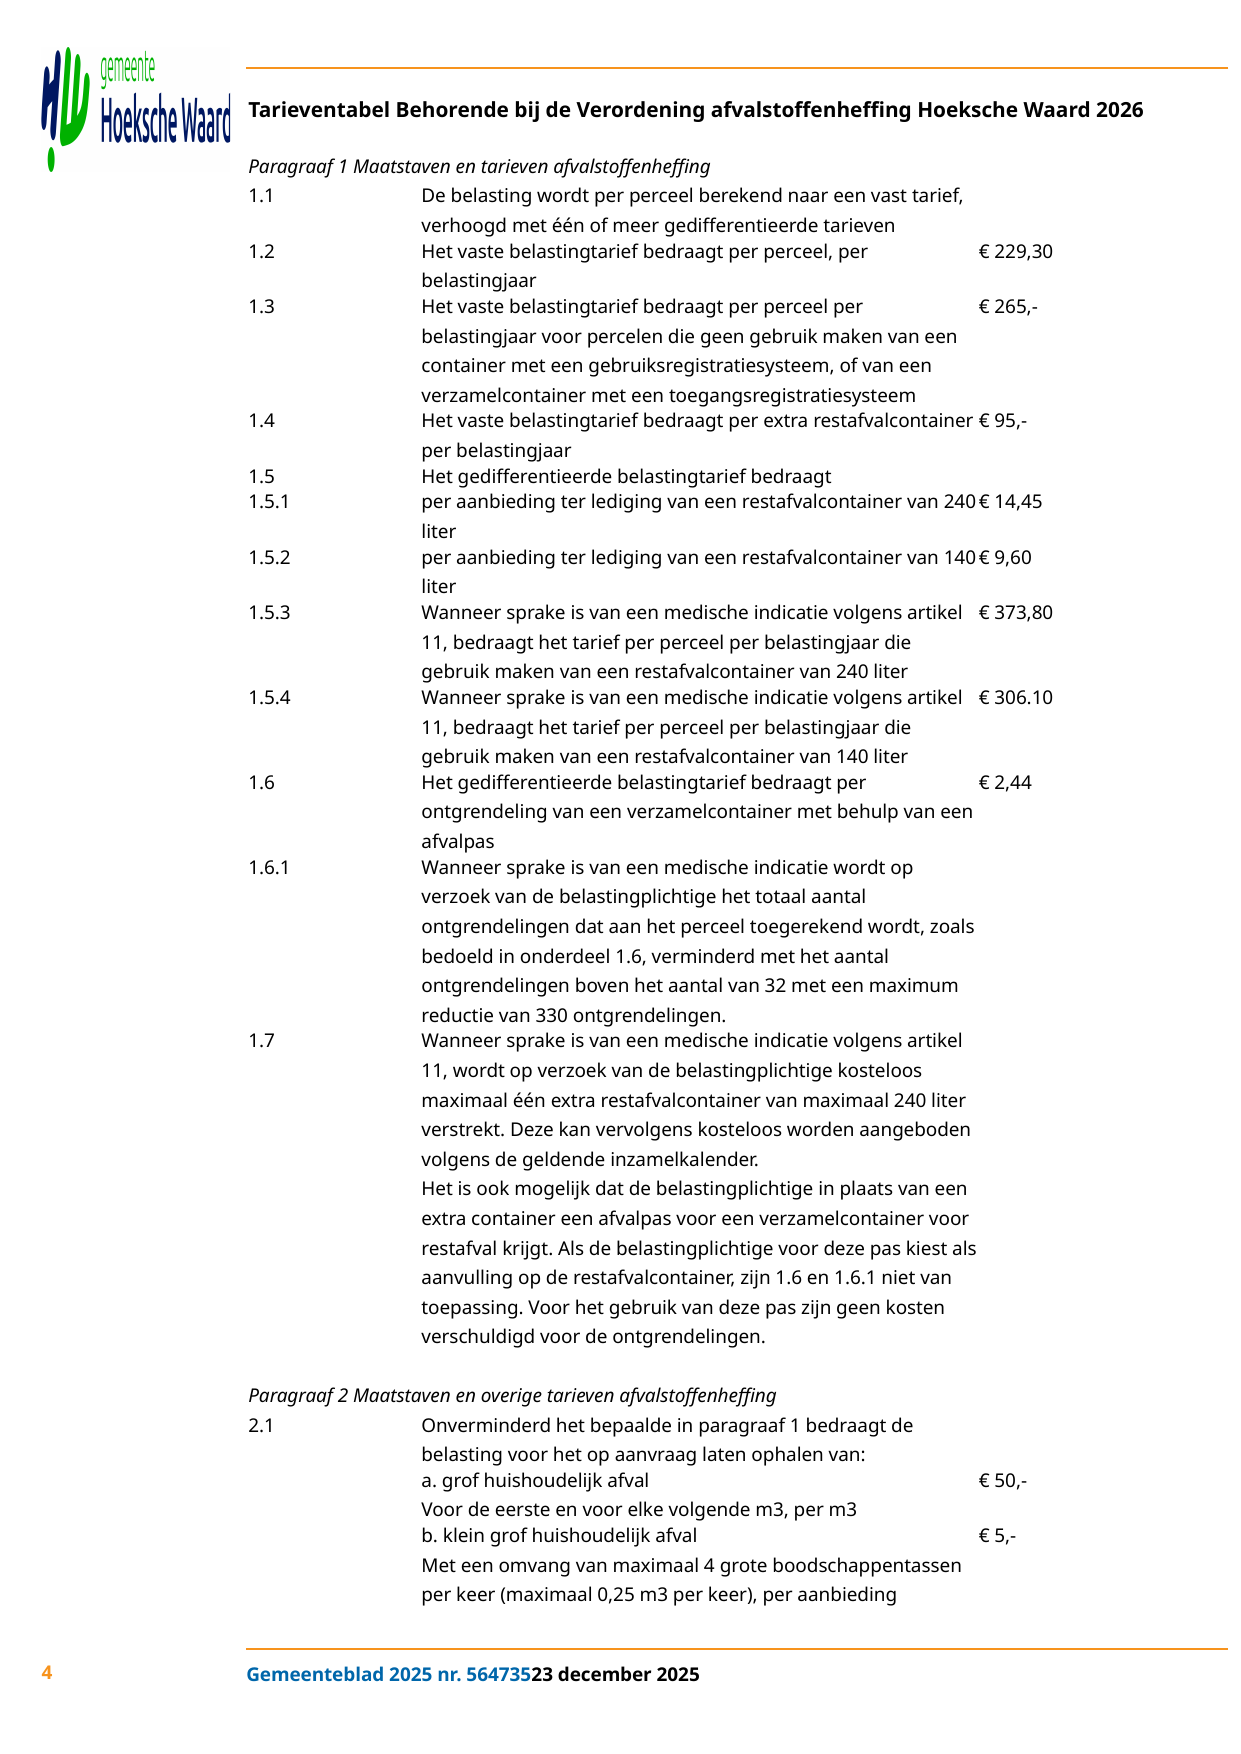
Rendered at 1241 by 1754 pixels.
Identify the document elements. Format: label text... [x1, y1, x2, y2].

text Paragraaf 2 Maatstaven en overige tarieven afvalstoffenheffing [248, 1382, 1152, 1408]
table_cell per aanbieding ter lediging van een restafvalcontainer van 140 liter [421, 544, 978, 599]
table_header Onverminderd het bepaalde in paragraaf 1 bedraagt de belasting voor het op aanvraag laten ophalen van: [421, 1412, 978, 1467]
table_cell 1.5.4 [248, 684, 421, 769]
table_header 2.1 [248, 1412, 421, 1467]
table_cell b. klein grof huishoudelijk afval Met een omvang van maximaal 4 grote boodschappentassen per keer (maximaal 0,25 m3 per keer), per aanbieding [421, 1523, 978, 1607]
text Tarieventabel Behorende bij de Verordening afvalstoffenheffing Hoeksche Waard 2026 [248, 95, 1152, 123]
table_cell Wanneer sprake is van een medische indicatie volgens artikel 11, wordt op verzoek van de belastingplichtige kosteloos maximaal één extra restafvalcontainer van maximaal 240 liter verstrekt. Deze kan vervolgens kosteloos worden aangeboden volgens de geldende inzamelkalender. Het is ook mogelijk dat de belastingplichtige in plaats van een extra container een afvalpas voor een verzamelcontainer voor restafval krijgt. Als de belastingplichtige voor deze pas kiest als aanvulling op de restafvalcontainer, zijn 1.6 en 1.6.1 niet van toepassing. Voor het gebruik van deze pas zijn geen kosten verschuldigd voor de ontgrendelingen. [421, 1028, 978, 1349]
table_cell Het gedifferentieerde belastingtarief bedraagt per ontgrendeling van een verzamelcontainer met behulp van een afvalpas [421, 769, 978, 854]
table_cell 1.5.3 [248, 599, 421, 684]
table_cell € 373,80 [979, 599, 1152, 684]
table_cell Het vaste belastingtarief bedraagt per extra restafvalcontainer per belastingjaar [421, 408, 978, 463]
table_cell 1.6.1 [248, 854, 421, 1028]
table_header [979, 1412, 1152, 1467]
table_cell € 50,- [979, 1467, 1152, 1522]
table_cell € 5,- [979, 1523, 1152, 1607]
picture [41, 47, 231, 172]
table_cell Het vaste belastingtarief bedraagt per perceel, per belastingjaar [421, 238, 978, 293]
table_cell Wanneer sprake is van een medische indicatie wordt op verzoek van de belastingplichtige het totaal aantal ontgrendelingen dat aan het perceel toegerekend wordt, zoals bedoeld in onderdeel 1.6, verminderd met het aantal ontgrendelingen boven het aantal van 32 met een maximum reductie van 330 ontgrendelingen. [421, 854, 978, 1028]
table_header 1.1 [248, 183, 421, 238]
table_cell € 95,- [979, 408, 1152, 463]
table_cell 1.2 [248, 238, 421, 293]
table_cell € 229,30 [979, 238, 1152, 293]
table_cell [979, 854, 1152, 1028]
table_cell per aanbieding ter lediging van een restafvalcontainer van 240 liter [421, 489, 978, 544]
table_cell a. grof huishoudelijk afval Voor de eerste en voor elke volgende m3, per m3 [421, 1467, 978, 1522]
text Paragraaf 1 Maatstaven en tarieven afvalstoffenheffing [248, 153, 1152, 179]
table_cell 1.5 [248, 463, 421, 489]
table_header [979, 183, 1152, 238]
table_cell [248, 1523, 421, 1607]
table_cell 1.3 [248, 293, 421, 408]
table_cell € 265,- [979, 293, 1152, 408]
table_cell Het vaste belastingtarief bedraagt per perceel per belastingjaar voor percelen die geen gebruik maken van een container met een gebruiksregistratiesysteem, of van een verzamelcontainer met een toegangsregistratiesysteem [421, 293, 978, 408]
table_cell 1.4 [248, 408, 421, 463]
table_cell [979, 1028, 1152, 1349]
table_cell [248, 1467, 421, 1522]
table_cell 1.5.1 [248, 489, 421, 544]
table_cell 1.6 [248, 769, 421, 854]
table_cell € 2,44 [979, 769, 1152, 854]
table_cell Wanneer sprake is van een medische indicatie volgens artikel 11, bedraagt het tarief per perceel per belastingjaar die gebruik maken van een restafvalcontainer van 140 liter [421, 684, 978, 769]
table_cell Wanneer sprake is van een medische indicatie volgens artikel 11, bedraagt het tarief per perceel per belastingjaar die gebruik maken van een restafvalcontainer van 240 liter [421, 599, 978, 684]
table_cell Het gedifferentieerde belastingtarief bedraagt [421, 463, 978, 489]
table_cell € 306.10 [979, 684, 1152, 769]
table_cell € 14,45 [979, 489, 1152, 544]
table_cell € 9,60 [979, 544, 1152, 599]
table_header De belasting wordt per perceel berekend naar een vast tarief, verhoogd met één of meer gedifferentieerde tarieven [421, 183, 978, 238]
table_cell [979, 463, 1152, 489]
table_cell 1.7 [248, 1028, 421, 1349]
table_cell 1.5.2 [248, 544, 421, 599]
